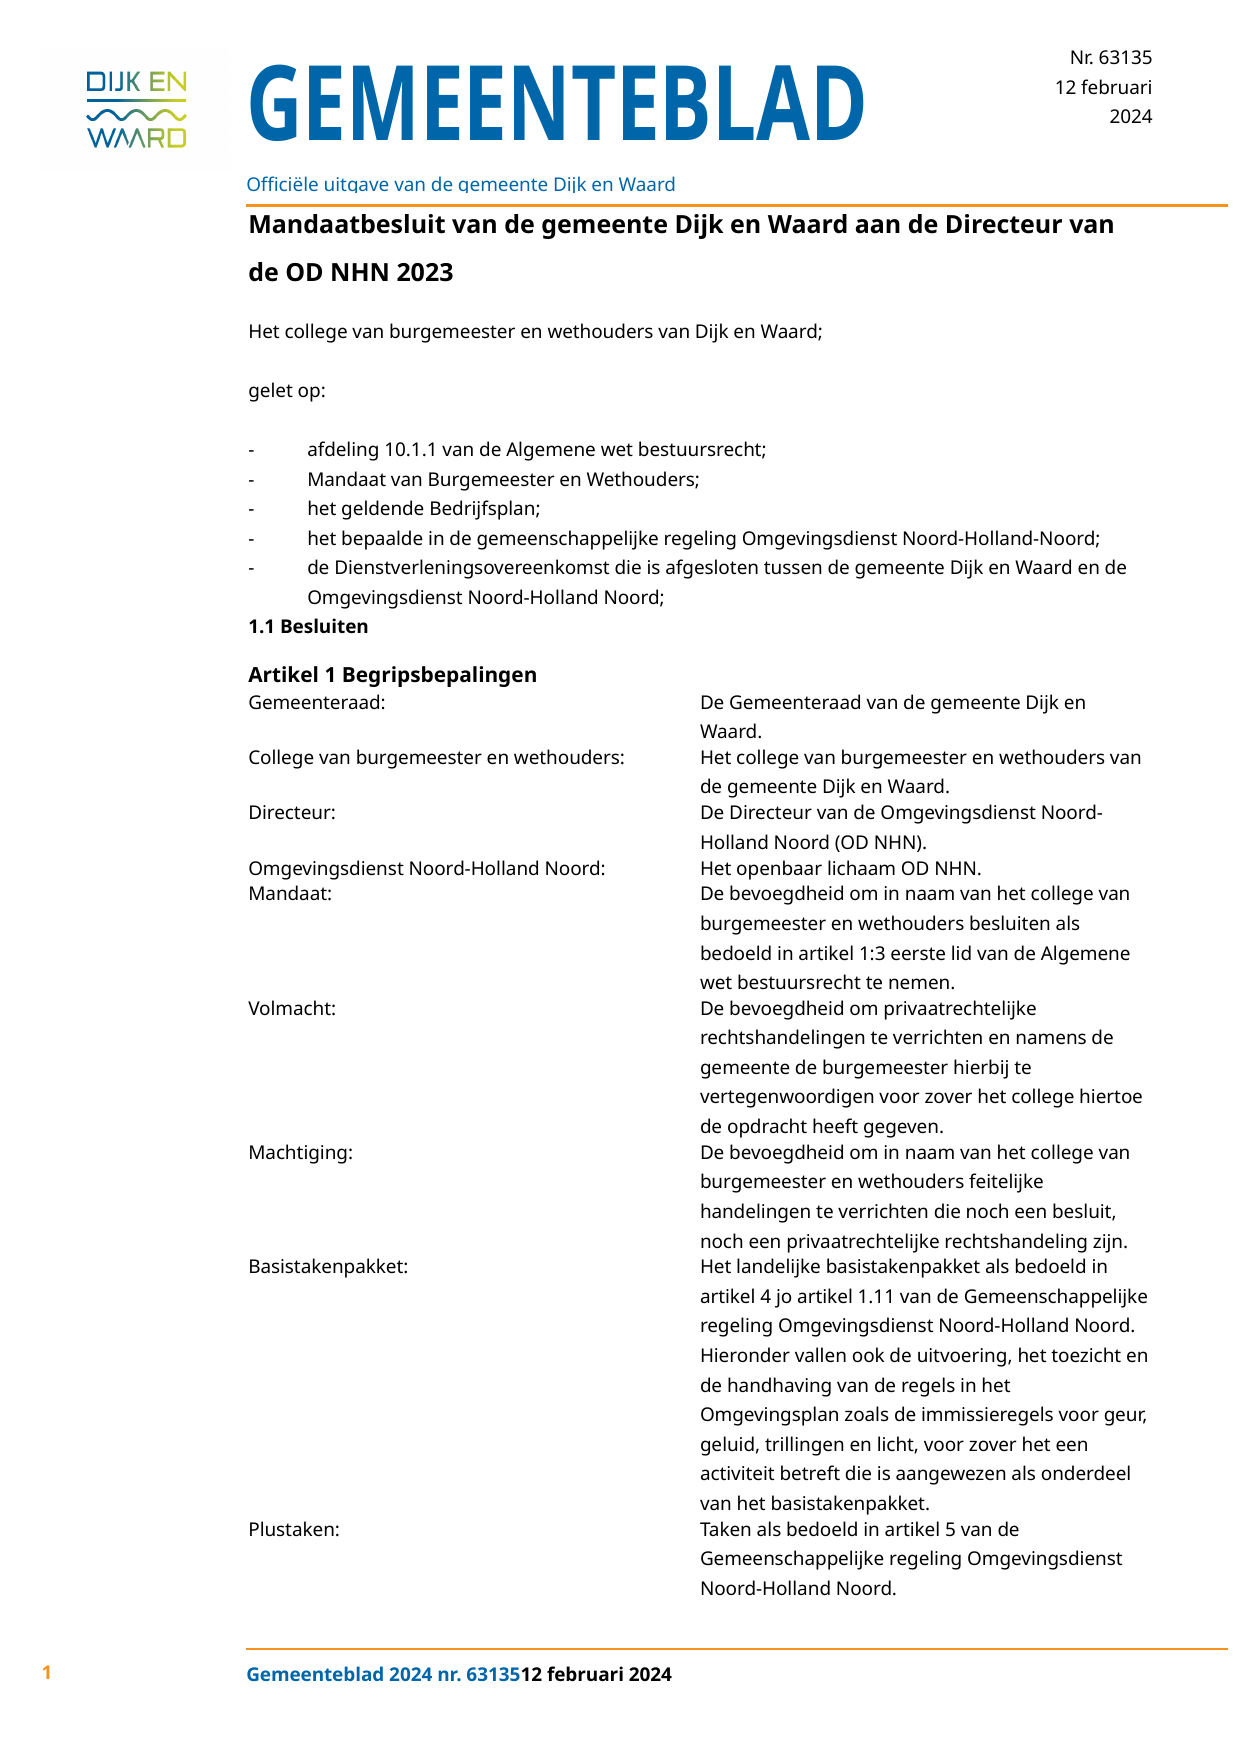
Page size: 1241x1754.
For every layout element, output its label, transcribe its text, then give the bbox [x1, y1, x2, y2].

list het bepaalde in de gemeenschappelijke regeling Omgevingsdienst Noord-Holland-Noord; [248, 525, 1152, 551]
list het geldende Bedrijfsplan; [248, 495, 1152, 521]
text Mandaatbesluit van de gemeente Dijk en Waard aan de Directeur van de OD NHN 2023 [248, 207, 1152, 288]
table_cell De bevoegdheid om in naam van het college van burgemeester en wethouders besluiten als bedoeld in artikel 1:3 eerste lid van de Algemene wet bestuursrecht te nemen. [700, 881, 1152, 995]
table_header Gemeenteraad: [248, 689, 700, 744]
table_cell Mandaat: [248, 881, 700, 995]
table_cell Basistakenpakket: [248, 1254, 700, 1516]
table_header De Gemeenteraad van de gemeente Dijk en Waard. [700, 689, 1152, 744]
text 1.1 Besluiten [248, 614, 1152, 639]
table_cell Plustaken: [248, 1516, 700, 1601]
table_cell De bevoegdheid om privaatrechtelijke rechtshandelingen te verrichten en namens de gemeente de burgemeester hierbij te vertegenwoordigen voor zover het college hiertoe de opdracht heeft gegeven. [700, 995, 1152, 1139]
text Het college van burgemeester en wethouders van Dijk en Waard; [248, 318, 1152, 344]
text Artikel 1 Begripsbepalingen [248, 660, 1152, 689]
table_cell Het openbaar lichaam OD NHN. [700, 855, 1152, 881]
table_cell Directeur: [248, 800, 700, 855]
text gelet op: [248, 377, 1152, 403]
table_cell Volmacht: [248, 995, 700, 1139]
table_cell Machtiging: [248, 1139, 700, 1253]
table_cell Taken als bedoeld in artikel 5 van de Gemeenschappelijke regeling Omgevingsdienst Noord-Holland Noord. [700, 1516, 1152, 1601]
table_cell Omgevingsdienst Noord-Holland Noord: [248, 855, 700, 881]
table_cell Het landelijke basistakenpakket als bedoeld in artikel 4 jo artikel 1.11 van de Gemeenschappelijke regeling Omgevingsdienst Noord-Holland Noord. Hieronder vallen ook de uitvoering, het toezicht en de handhaving van de regels in het Omgevingsplan zoals de immissieregels voor geur, geluid, trillingen en licht, voor zover het een activiteit betreft die is aangewezen als onderdeel van het basistakenpakket. [700, 1254, 1152, 1516]
list afdeling 10.1.1 van de Algemene wet bestuursrecht; [248, 436, 1152, 462]
picture [41, 47, 231, 172]
table_cell College van burgemeester en wethouders: [248, 744, 700, 799]
table_cell De bevoegdheid om in naam van het college van burgemeester en wethouders feitelijke handelingen te verrichten die noch een besluit, noch een privaatrechtelijke rechtshandeling zijn. [700, 1139, 1152, 1253]
list Mandaat van Burgemeester en Wethouders; [248, 466, 1152, 492]
list de Dienstverleningsovereenkomst die is afgesloten tussen de gemeente Dijk en Waard en de Omgevingsdienst Noord-Holland Noord; [248, 554, 1152, 610]
table_cell Het college van burgemeester en wethouders van de gemeente Dijk en Waard. [700, 744, 1152, 799]
table_cell De Directeur van de Omgevingsdienst Noord-Holland Noord (OD NHN). [700, 800, 1152, 855]
